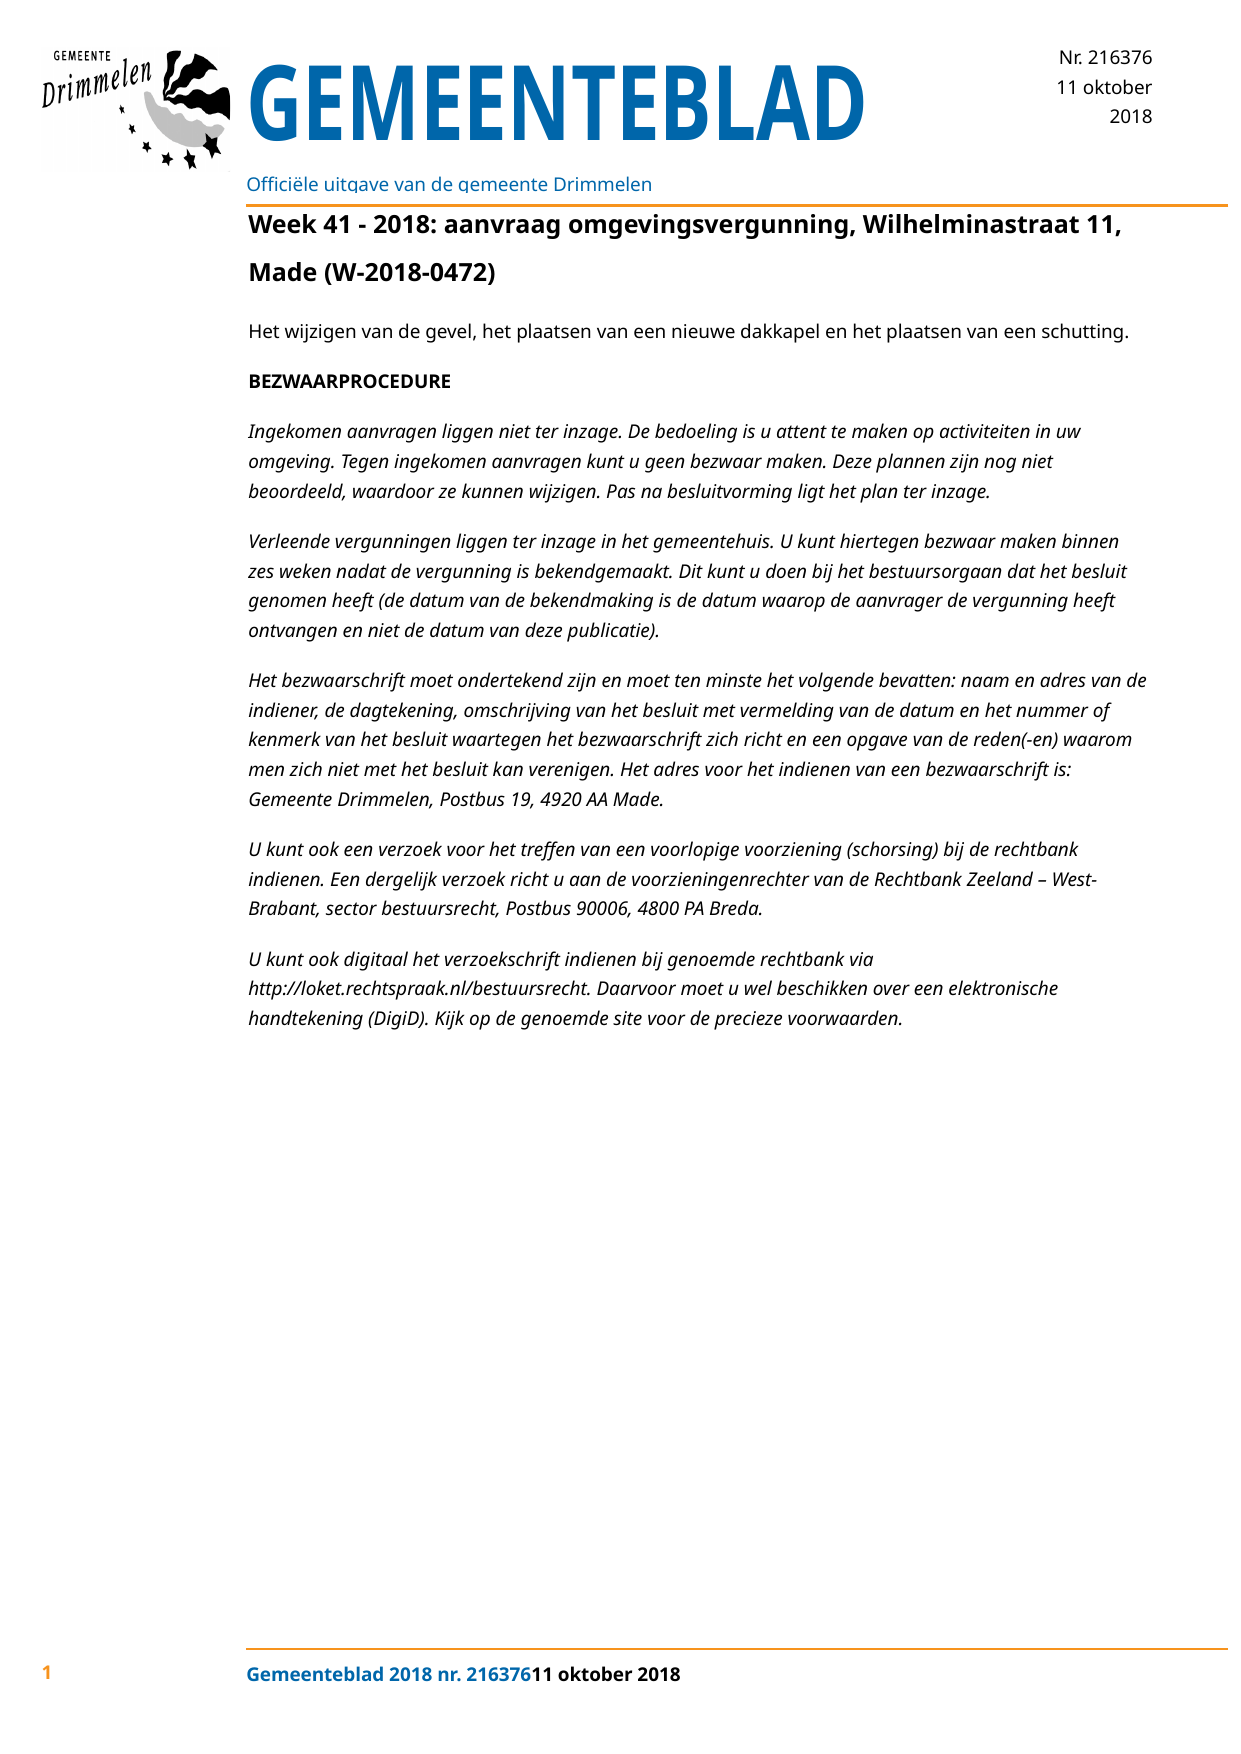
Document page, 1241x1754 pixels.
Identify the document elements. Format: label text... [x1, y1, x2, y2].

text Het bezwaarschrift moet ondertekend zijn en moet ten minste het volgende bevatten: naam en adres van de indiener, de dagtekening, omschrijving van het besluit met vermelding van de datum en het nummer of kenmerk van het besluit waartegen het bezwaarschrift zich richt en een opgave van de reden(-en) waarom men zich niet met het besluit kan verenigen. Het adres voor het indienen van een bezwaarschrift is: Gemeente Drimmelen, Postbus 19, 4920 AA Made. [248, 667, 1152, 812]
text U kunt ook een verzoek voor het treffen van een voorlopige voorziening (schorsing) bij de rechtbank indienen. Een dergelijk verzoek richt u aan de voorzieningenrechter van de Rechtbank Zeeland – West-Brabant, sector bestuursrecht, Postbus 90006, 4800 PA Breda. [248, 836, 1152, 921]
text Verleende vergunningen liggen ter inzage in het gemeentehuis. U kunt hiertegen bezwaar maken binnen zes weken nadat de vergunning is bekendgemaakt. Dit kunt u doen bij het bestuursorgaan dat het besluit genomen heeft (de datum van de bekendmaking is de datum waarop de aanvrager de vergunning heeft ontvangen en niet de datum van deze publicatie). [248, 528, 1152, 643]
picture [41, 47, 231, 172]
text Week 41 - 2018: aanvraag omgevingsvergunning, Wilhelminastraat 11, Made (W-2018-0472) [248, 207, 1152, 288]
text Ingekomen aanvragen liggen niet ter inzage. De bedoeling is u attent te maken op activiteiten in uw omgeving. Tegen ingekomen aanvragen kunt u geen bezwaar maken. Deze plannen zijn nog niet beoordeeld, waardoor ze kunnen wijzigen. Pas na besluitvorming ligt het plan ter inzage. [248, 419, 1152, 504]
text Het wijzigen van de gevel, het plaatsen van een nieuwe dakkapel en het plaatsen van een schutting. [248, 318, 1152, 344]
text U kunt ook digitaal het verzoekschrift indienen bij genoemde rechtbank via http://loket.rechtspraak.nl/bestuursrecht. Daarvoor moet u wel beschikken over een elektronische handtekening (DigiD). Kijk op de genoemde site voor de precieze voorwaarden. [248, 946, 1152, 1031]
text BEZWAARPROCEDURE [248, 368, 1152, 394]
